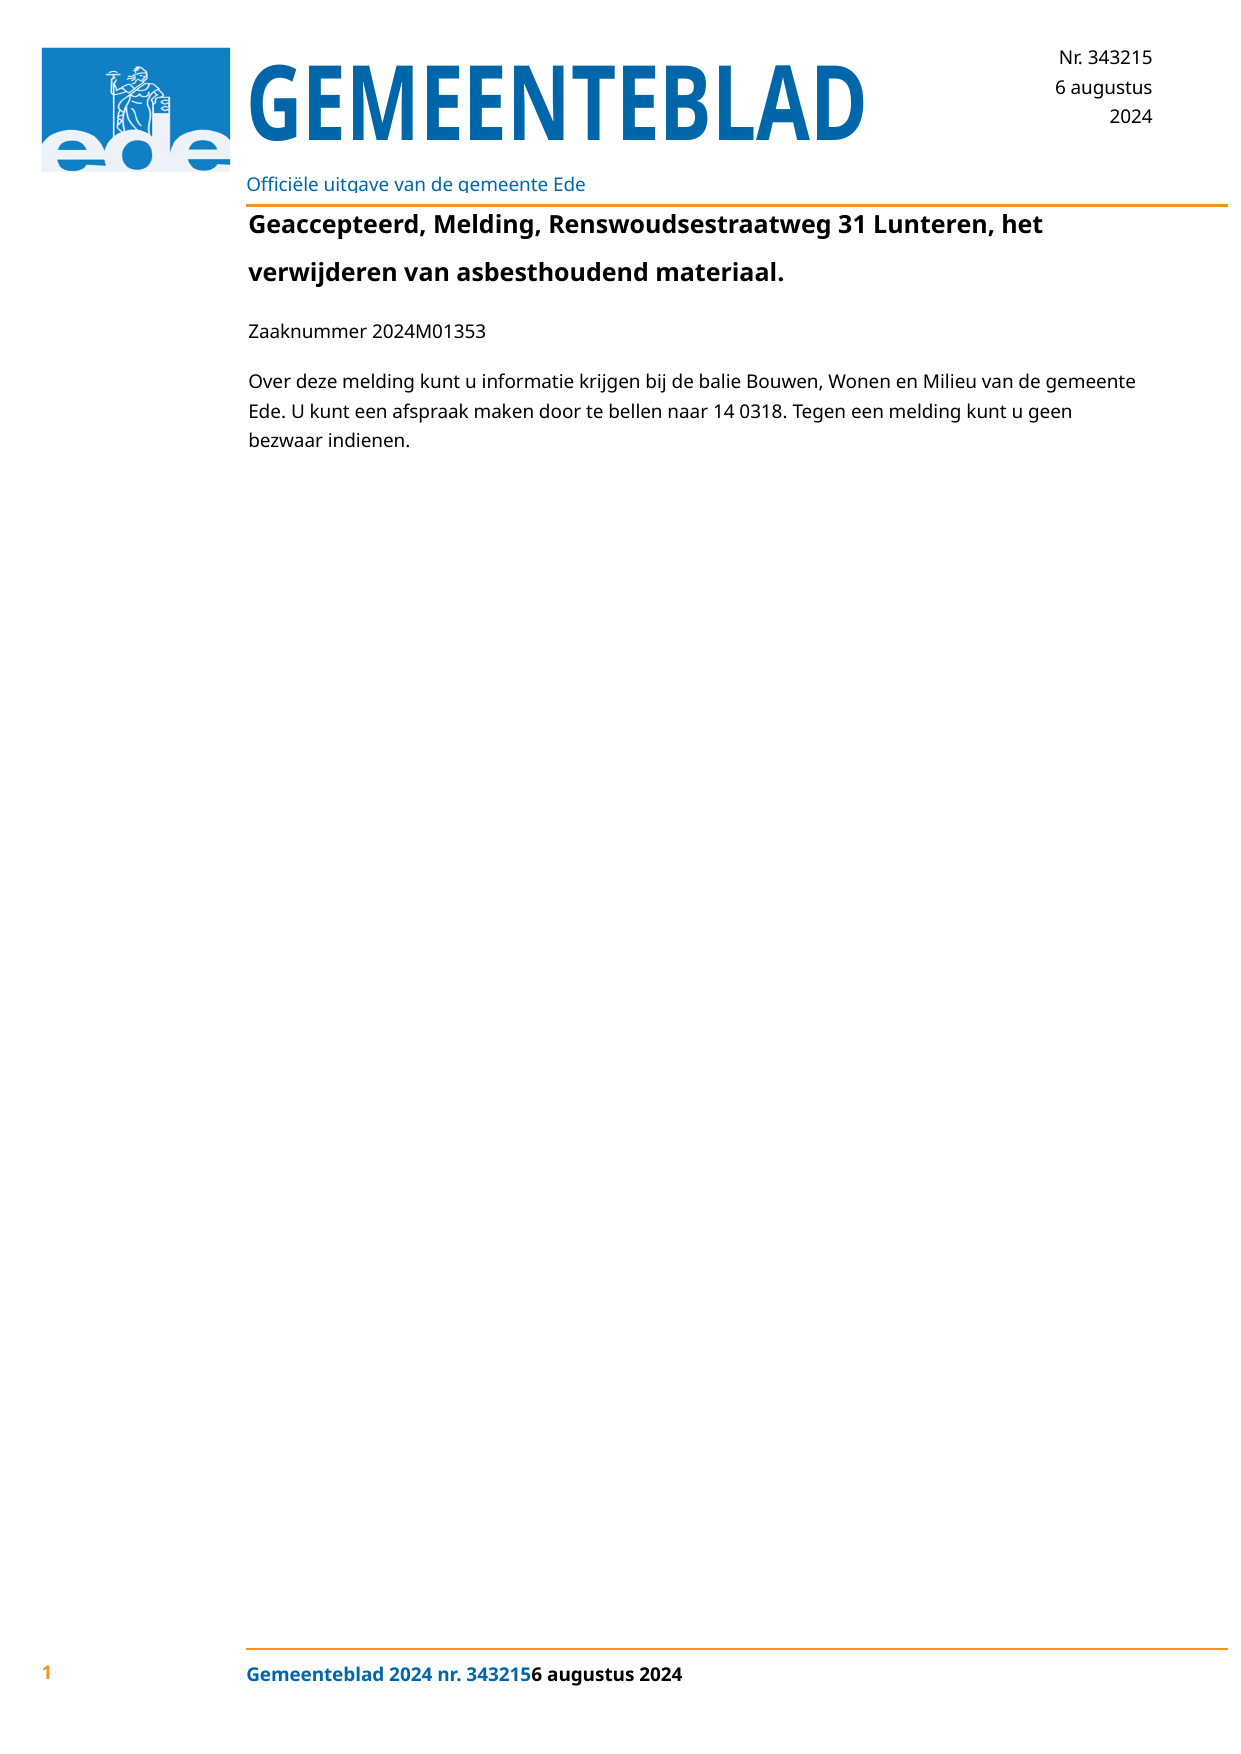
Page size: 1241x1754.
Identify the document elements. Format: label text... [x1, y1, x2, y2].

text Geaccepteerd, Melding, Renswoudsestraatweg 31 Lunteren, het verwijderen van asbesthoudend materiaal. [248, 207, 1152, 288]
text Zaaknummer 2024M01353 [248, 318, 1152, 344]
picture [41, 47, 231, 172]
text Over deze melding kunt u informatie krijgen bij de balie Bouwen, Wonen en Milieu van de gemeente Ede. U kunt een afspraak maken door te bellen naar 14 0318. Tegen een melding kunt u geen bezwaar indienen. [248, 368, 1152, 453]
